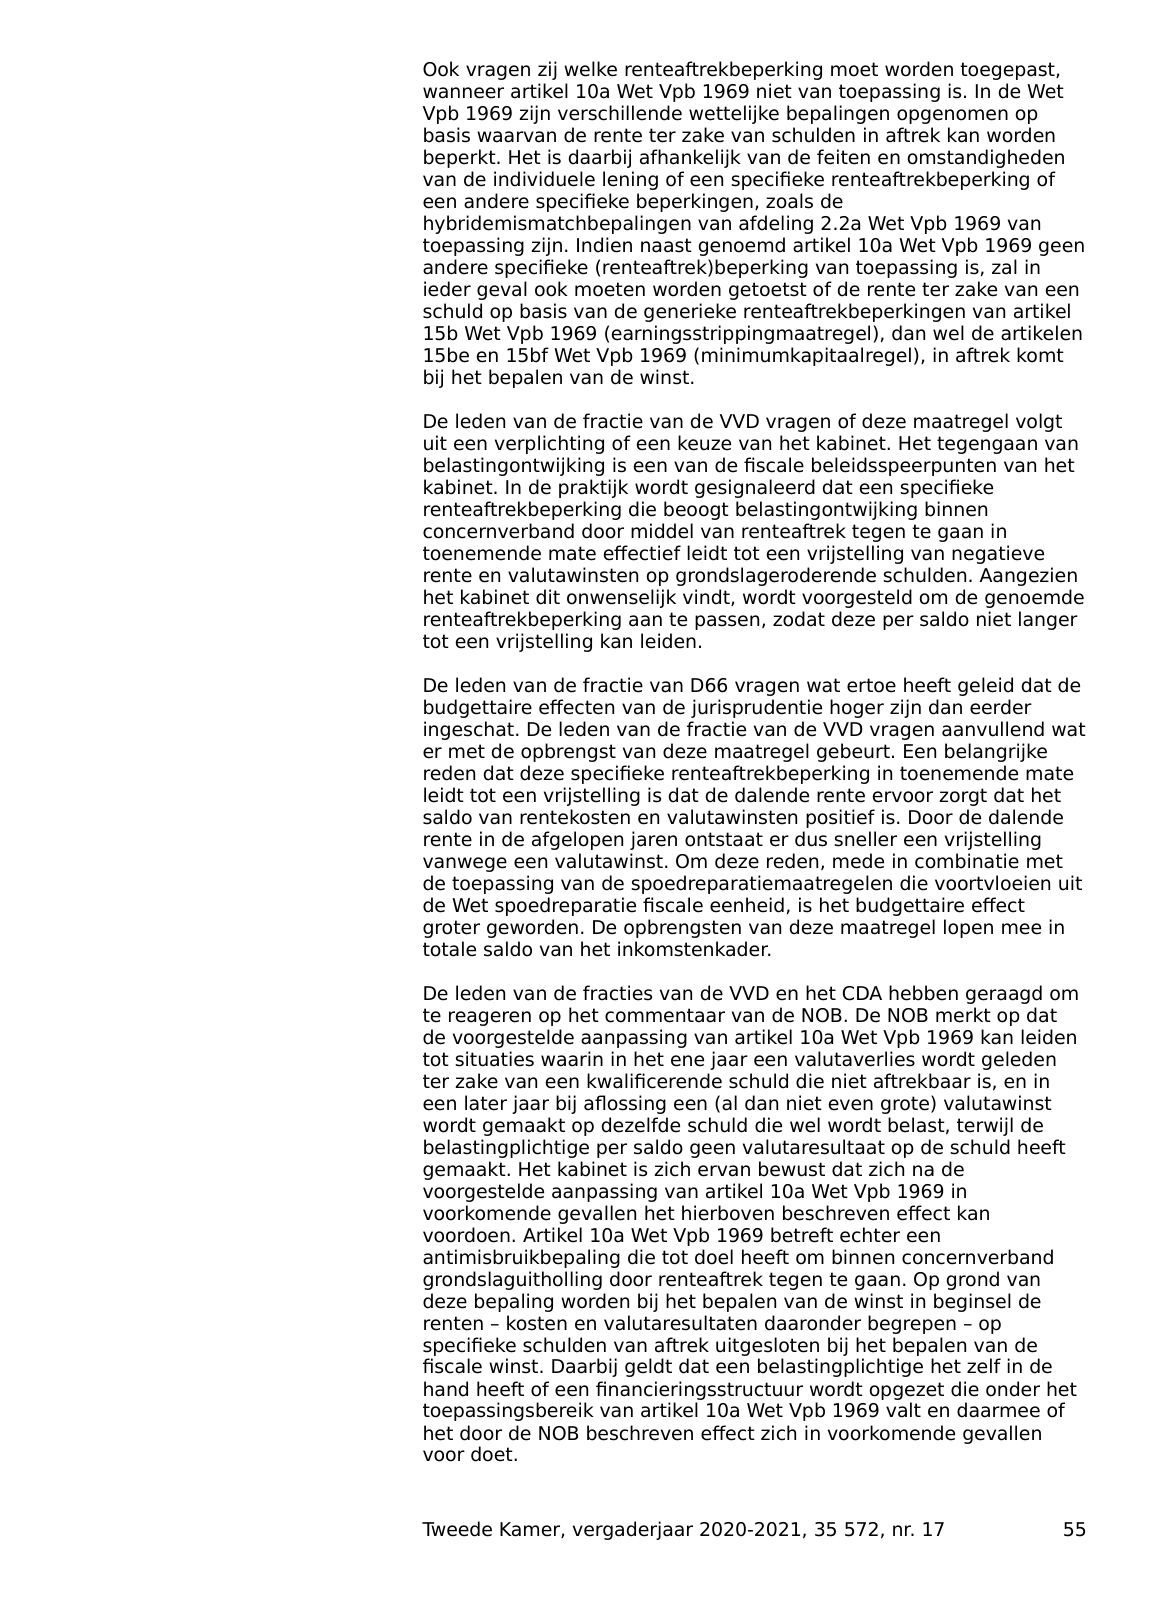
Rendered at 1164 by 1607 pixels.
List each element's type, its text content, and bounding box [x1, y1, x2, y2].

text De leden van de fractie van D66 vragen wat ertoe heeft geleid dat de budgettaire effecten van de jurisprudentie hoger zijn dan eerder ingeschat. De leden van de fractie van de VVD vragen aanvullend wat er met de opbrengst van deze maatregel gebeurt. Een belangrijke reden dat deze specifieke renteaftrekbeperking in toenemende mate leidt tot een vrijstelling is dat de dalende rente ervoor zorgt dat het saldo van rentekosten en valutawinsten positief is. Door de dalende rente in de afgelopen jaren ontstaat er dus sneller een vrijstelling vanwege een valutawinst. Om deze reden, mede in combinatie met de toepassing van de spoedreparatiemaatregelen die voortvloeien uit de Wet spoedreparatie fiscale eenheid, is het budgettaire effect groter geworden. De opbrengsten van deze maatregel lopen mee in totale saldo van het inkomstenkader. [422, 675, 1087, 961]
text De leden van de fractie van de VVD vragen of deze maatregel volgt uit een verplichting of een keuze van het kabinet. Het tegengaan van belastingontwijking is een van de fiscale beleidsspeerpunten van het kabinet. In de praktijk wordt gesignaleerd dat een specifieke renteaftrekbeperking die beoogt belastingontwijking binnen concernverband door middel van renteaftrek tegen te gaan in toenemende mate effectief leidt tot een vrijstelling van negatieve rente en valutawinsten op grondslageroderende schulden. Aangezien het kabinet dit onwenselijk vindt, wordt voorgesteld om de genoemde renteaftrekbeperking aan te passen, zodat deze per saldo niet langer tot een vrijstelling kan leiden. [422, 411, 1087, 653]
text Ook vragen zij welke renteaftrekbeperking moet worden toegepast, wanneer artikel 10a Wet Vpb 1969 niet van toepassing is. In de Wet Vpb 1969 zijn verschillende wettelijke bepalingen opgenomen op basis waarvan de rente ter zake van schulden in aftrek kan worden beperkt. Het is daarbij afhankelijk van de feiten en omstandigheden van de individuele lening of een specifieke renteaftrekbeperking of een andere specifieke beperkingen, zoals de hybridemismatchbepalingen van afdeling 2.2a Wet Vpb 1969 van toepassing zijn. Indien naast genoemd artikel 10a Wet Vpb 1969 geen andere specifieke (renteaftrek)beperking van toepassing is, zal in ieder geval ook moeten worden getoetst of de rente ter zake van een schuld op basis van de generieke renteaftrekbeperkingen van artikel 15b Wet Vpb 1969 (earningsstrippingmaatregel), dan wel de artikelen 15be en 15bf Wet Vpb 1969 (minimumkapitaalregel), in aftrek komt bij het bepalen van de winst. [422, 59, 1087, 389]
text De leden van de fracties van de VVD en het CDA hebben geraagd om te reageren op het commentaar van de NOB. De NOB merkt op dat de voorgestelde aanpassing van artikel 10a Wet Vpb 1969 kan leiden tot situaties waarin in het ene jaar een valutaverlies wordt geleden ter zake van een kwalificerende schuld die niet aftrekbaar is, en in een later jaar bij aflossing een (al dan niet even grote) valutawinst wordt gemaakt op dezelfde schuld die wel wordt belast, terwijl de belastingplichtige per saldo geen valutaresultaat op de schuld heeft gemaakt. Het kabinet is zich ervan bewust dat zich na de voorgestelde aanpassing van artikel 10a Wet Vpb 1969 in voorkomende gevallen het hierboven beschreven effect kan voordoen. Artikel 10a Wet Vpb 1969 betreft echter een antimisbruikbepaling die tot doel heeft om binnen concernverband grondslaguitholling door renteaftrek tegen te gaan. Op grond van deze bepaling worden bij het bepalen van de winst in beginsel de renten – kosten en valutaresultaten daaronder begrepen – op specifieke schulden van aftrek uitgesloten bij het bepalen van de fiscale winst. Daarbij geldt dat een belastingplichtige het zelf in de hand heeft of een financieringsstructuur wordt opgezet die onder het toepassingsbereik van artikel 10a Wet Vpb 1969 valt en daarmee of het door de NOB beschreven effect zich in voorkomende gevallen voor doet. [422, 983, 1087, 1466]
